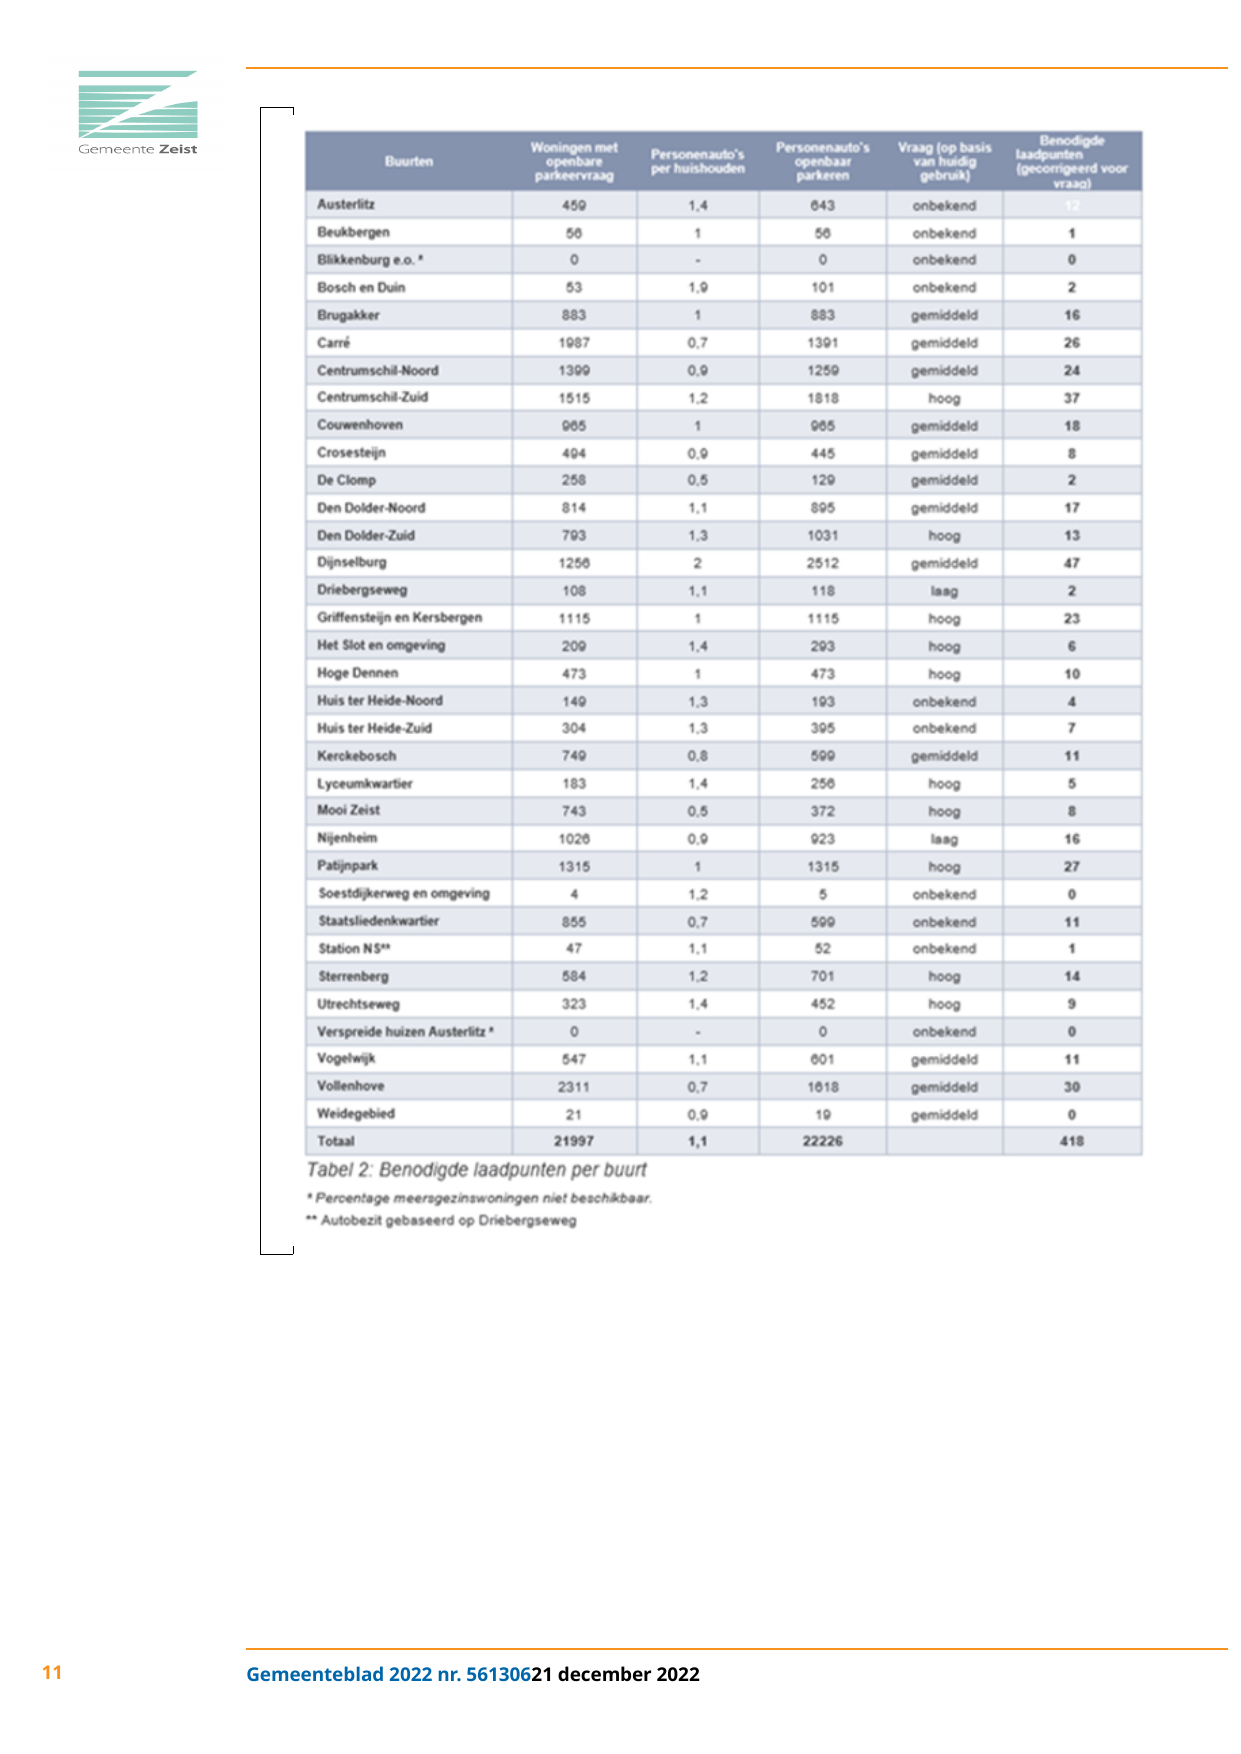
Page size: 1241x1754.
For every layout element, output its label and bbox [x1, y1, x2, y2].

picture [268, 115, 1173, 1246]
picture [41, 47, 231, 172]
